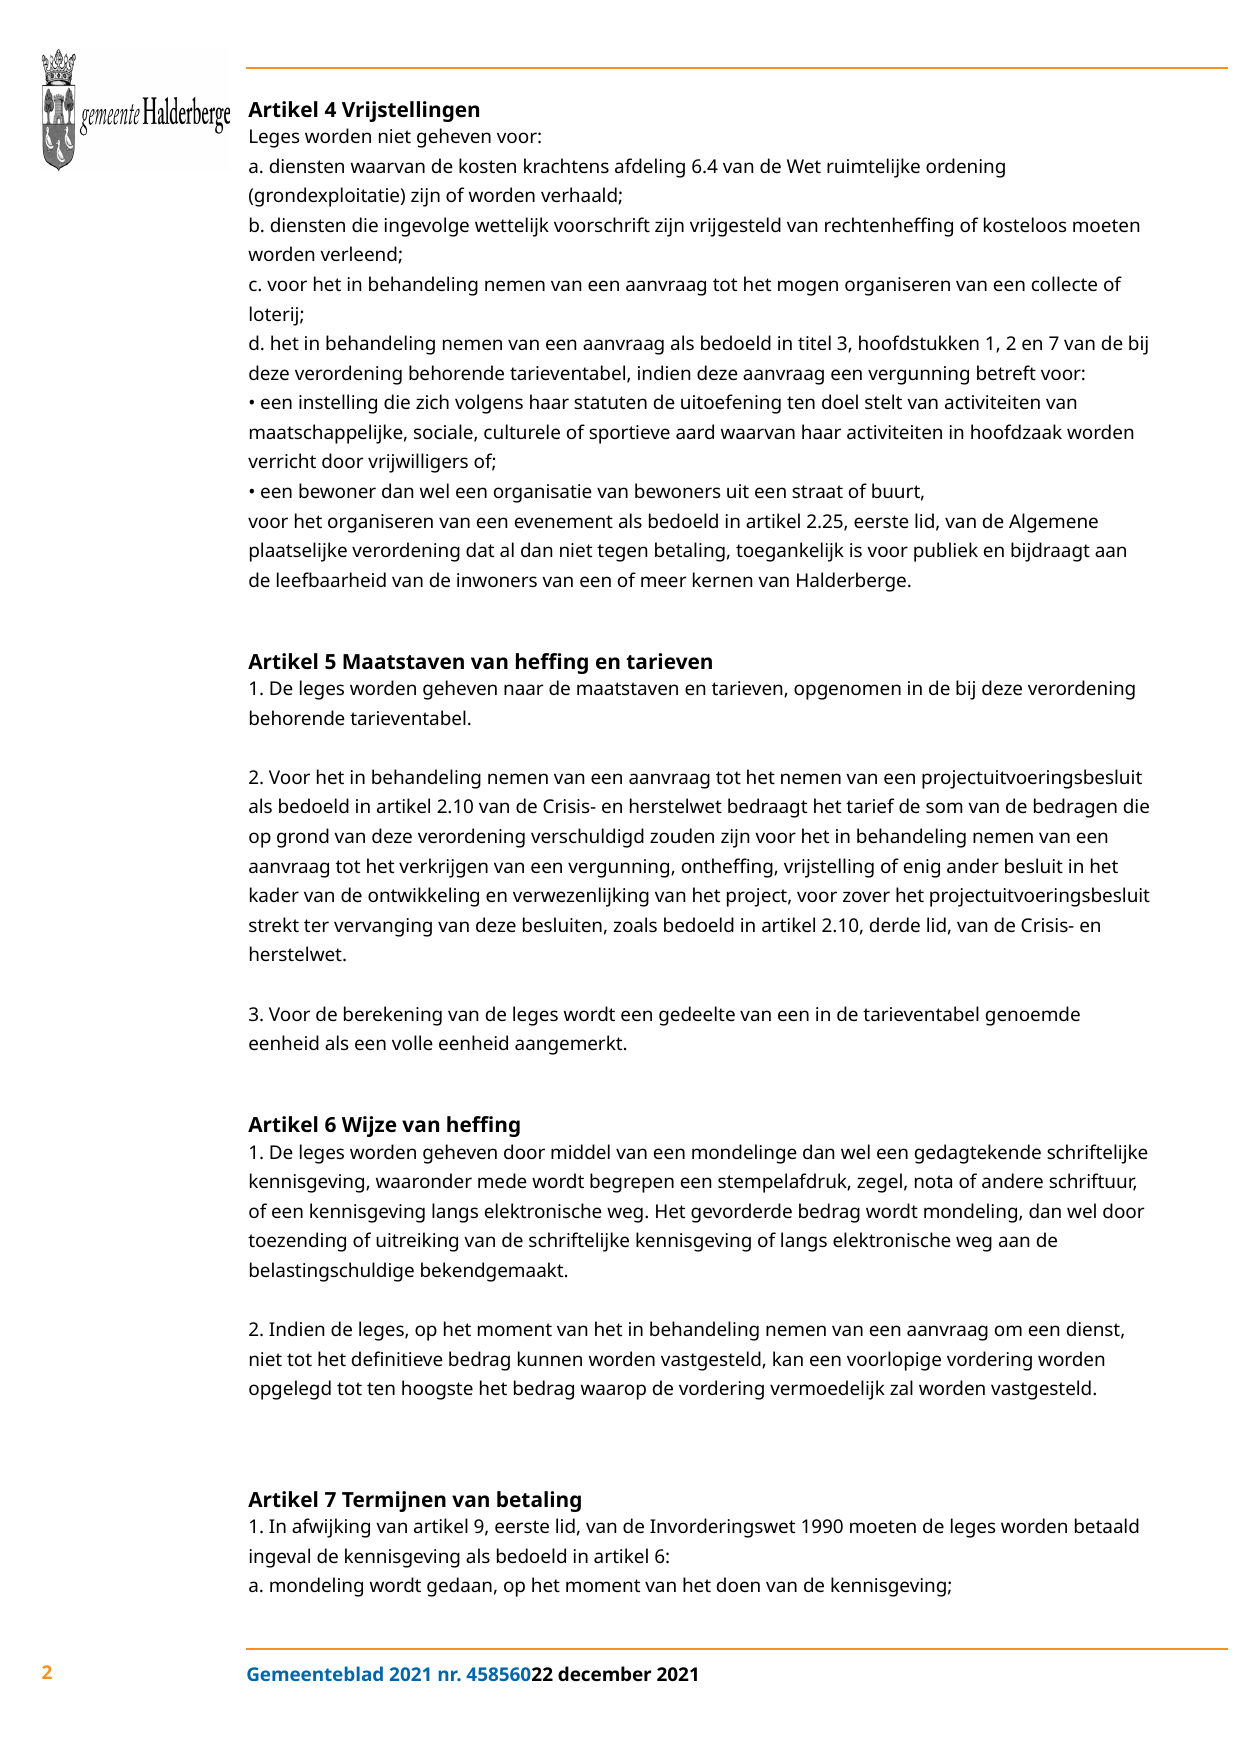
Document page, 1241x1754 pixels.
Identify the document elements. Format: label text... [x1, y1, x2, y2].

text voor het organiseren van een evenement als bedoeld in artikel 2.25, eerste lid, van de Algemene plaatselijke verordening dat al dan niet tegen betaling, toegankelijk is voor publiek en bijdraagt aan de leefbaarheid van de inwoners van een of meer kernen van Halderberge. [248, 508, 1152, 593]
text 3. Voor de berekening van de leges wordt een gedeelte van een in de tarieventabel genoemde eenheid als een volle eenheid aangemerkt. [248, 1001, 1152, 1056]
text Artikel 6 Wijze van heffing [248, 1110, 1152, 1139]
text 1. De leges worden geheven naar de maatstaven en tarieven, opgenomen in de bij deze verordening behorende tarieventabel. [248, 675, 1152, 731]
text c. voor het in behandeling nemen van een aanvraag tot het mogen organiseren van een collecte of loterij; [248, 271, 1152, 326]
text • een instelling die zich volgens haar statuten de uitoefening ten doel stelt van activiteiten van maatschappelijke, sociale, culturele of sportieve aard waarvan haar activiteiten in hoofdzaak worden verricht door vrijwilligers of; [248, 389, 1152, 474]
picture [41, 47, 231, 172]
text Artikel 4 Vrijstellingen [248, 95, 1152, 123]
text Artikel 5 Maatstaven van heffing en tarieven [248, 647, 1152, 675]
text 1. De leges worden geheven door middel van een mondelinge dan wel een gedagtekende schriftelijke kennisgeving, waaronder mede wordt begrepen een stempelafdruk, zegel, nota of andere schriftuur, of een kennisgeving langs elektronische weg. Het gevorderde bedrag wordt mondeling, dan wel door toezending of uitreiking van de schriftelijke kennisgeving of langs elektronische weg aan de belastingschuldige bekendgemaakt. [248, 1139, 1152, 1283]
text Artikel 7 Termijnen van betaling [248, 1485, 1152, 1513]
text b. diensten die ingevolge wettelijk voorschrift zijn vrijgesteld van rechtenheffing of kosteloos moeten worden verleend; [248, 212, 1152, 267]
text 2. Indien de leges, op het moment van het in behandeling nemen van een aanvraag om een dienst, niet tot het definitieve bedrag kunnen worden vastgesteld, kan een voorlopige vordering worden opgelegd tot ten hoogste het bedrag waarop de vordering vermoedelijk zal worden vastgesteld. [248, 1316, 1152, 1401]
text • een bewoner dan wel een organisatie van bewoners uit een straat of buurt, [248, 478, 1152, 504]
text Leges worden niet geheven voor: [248, 123, 1152, 149]
text d. het in behandeling nemen van een aanvraag als bedoeld in titel 3, hoofdstukken 1, 2 en 7 van de bij deze verordening behorende tarieventabel, indien deze aanvraag een vergunning betreft voor: [248, 330, 1152, 386]
text 1. In afwijking van artikel 9, eerste lid, van de Invorderingswet 1990 moeten de leges worden betaald ingeval de kennisgeving als bedoeld in artikel 6: [248, 1513, 1152, 1569]
text a. mondeling wordt gedaan, op het moment van het doen van de kennisgeving; [248, 1573, 1152, 1598]
text 2. Voor het in behandeling nemen van een aanvraag tot het nemen van een projectuitvoeringsbesluit als bedoeld in artikel 2.10 van de Crisis- en herstelwet bedraagt het tarief de som van de bedragen die op grond van deze verordening verschuldigd zouden zijn voor het in behandeling nemen van een aanvraag tot het verkrijgen van een vergunning, ontheffing, vrijstelling of enig ander besluit in het kader van de ontwikkeling en verwezenlijking van het project, voor zover het projectuitvoeringsbesluit strekt ter vervanging van deze besluiten, zoals bedoeld in artikel 2.10, derde lid, van de Crisis- en herstelwet. [248, 764, 1152, 967]
text a. diensten waarvan de kosten krachtens afdeling 6.4 van de Wet ruimtelijke ordening (grondexploitatie) zijn of worden verhaald; [248, 153, 1152, 208]
